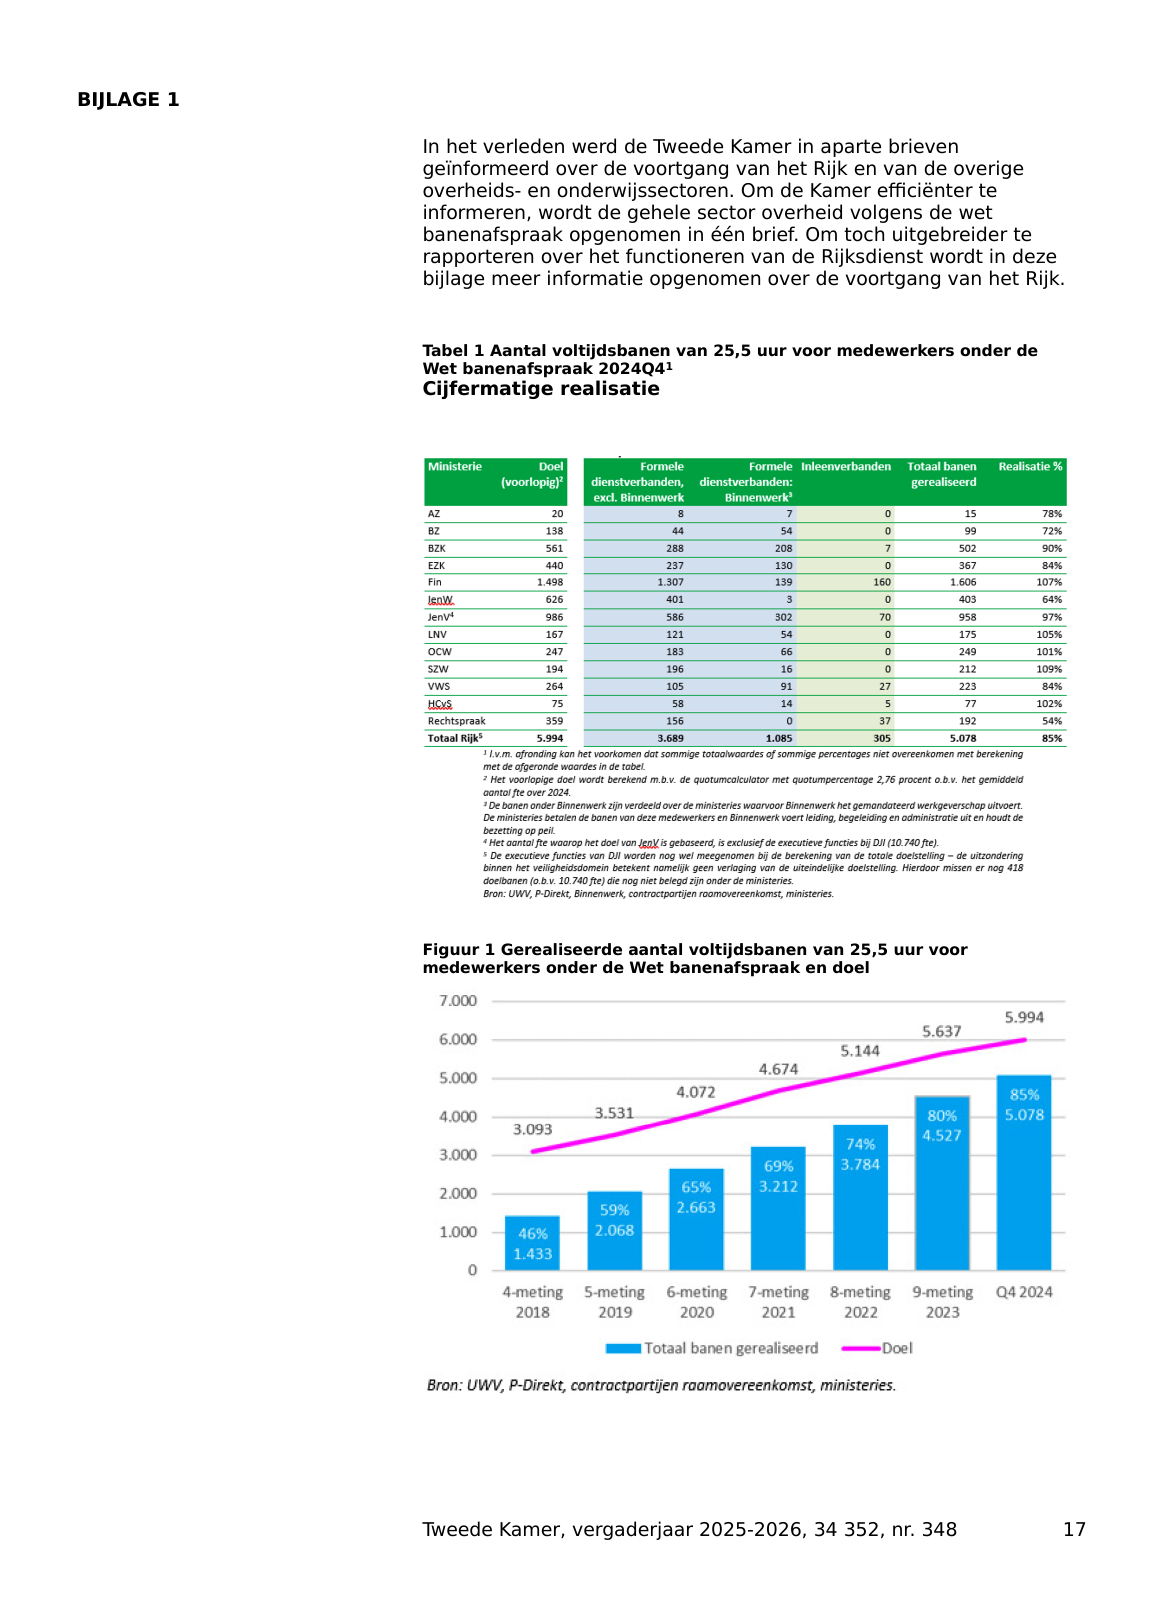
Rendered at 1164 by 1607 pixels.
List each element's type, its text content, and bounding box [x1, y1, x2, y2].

picture [422, 456, 1072, 911]
picture [422, 988, 1072, 1397]
text In het verleden werd de Tweede Kamer in aparte brieven geïnformeerd over de voortgang van het Rijk en van de overige overheids- en onderwijssectoren. Om de Kamer efficiënter te informeren, wordt de gehele sector overheid volgens de wet banenafspraak opgenomen in één brief. Om toch uitgebreider te rapporteren over het functioneren van de Rijksdienst wordt in deze bijlage meer informatie opgenomen over de voortgang van het Rijk. [422, 136, 1087, 290]
text Tabel 1 Aantal voltijdsbanen van 25,5 uur voor medewerkers onder de Wet banenafspraak 2024Q41 [422, 342, 1072, 378]
subtitle Cijfermatige realisatie [422, 312, 1087, 400]
subtitle BIJLAGE 1 [77, 89, 1087, 111]
text Figuur 1 Gerealiseerde aantal voltijdsbanen van 25,5 uur voor medewerkers onder de Wet banenafspraak en doel [422, 941, 1072, 977]
